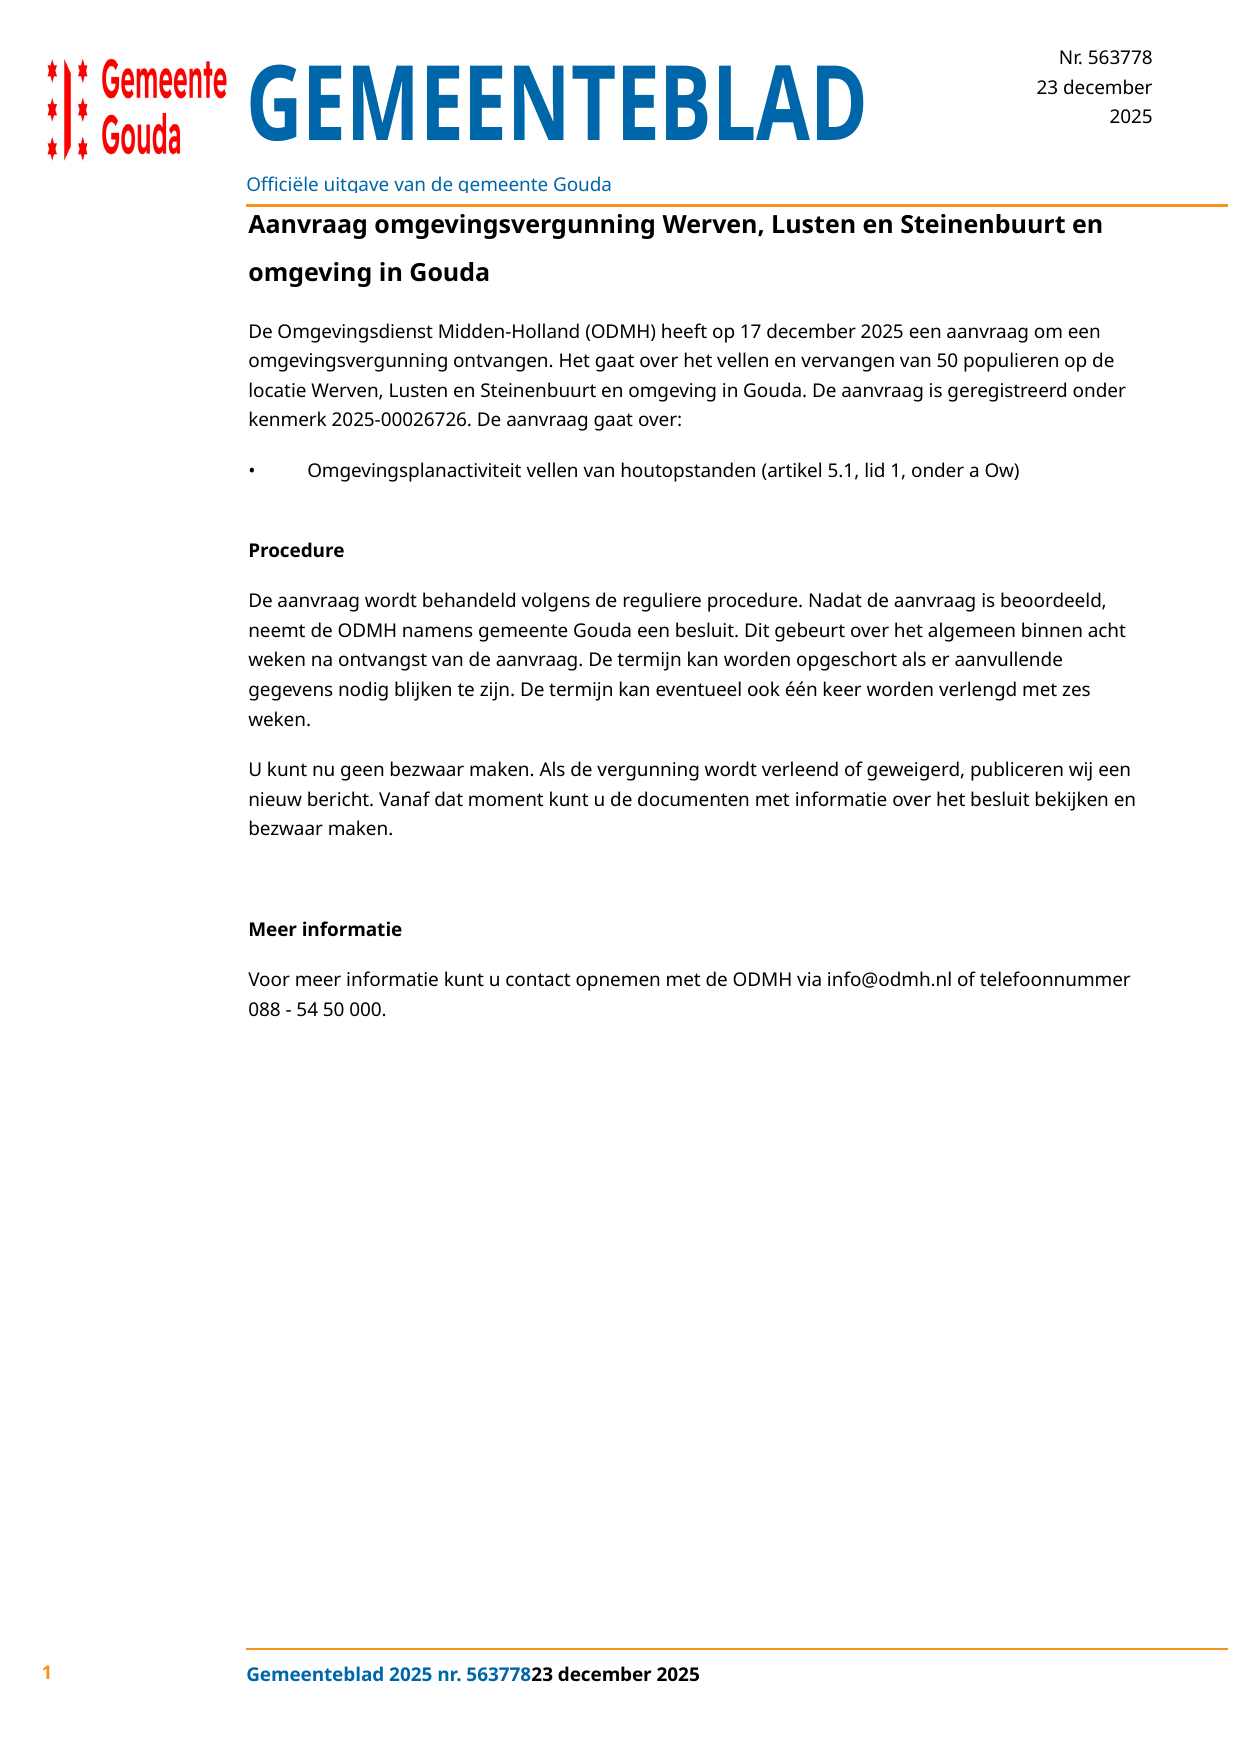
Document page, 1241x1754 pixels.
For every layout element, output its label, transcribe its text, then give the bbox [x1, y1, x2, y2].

text Procedure [248, 537, 1152, 563]
text De Omgevingsdienst Midden-Holland (ODMH) heeft op 17 december 2025 een aanvraag om een omgevingsvergunning ontvangen. Het gaat over het vellen en vervangen van 50 populieren op de locatie Werven, Lusten en Steinenbuurt en omgeving in Gouda. De aanvraag is geregistreerd onder kenmerk 2025-00026726. De aanvraag gaat over: [248, 318, 1152, 432]
list Omgevingsplanactiviteit vellen van houtopstanden (artikel 5.1, lid 1, onder a Ow) [248, 457, 1152, 483]
text Meer informatie [248, 916, 1152, 942]
text U kunt nu geen bezwaar maken. Als de vergunning wordt verleend of geweigerd, publiceren wij een nieuw bericht. Vanaf dat moment kunt u de documenten met informatie over het besluit bekijken en bezwaar maken. [248, 756, 1152, 841]
text Aanvraag omgevingsvergunning Werven, Lusten en Steinenbuurt en omgeving in Gouda [248, 207, 1152, 288]
picture [41, 47, 231, 172]
text De aanvraag wordt behandeld volgens de reguliere procedure. Nadat de aanvraag is beoordeeld, neemt de ODMH namens gemeente Gouda een besluit. Dit gebeurt over het algemeen binnen acht weken na ontvangst van de aanvraag. De termijn kan worden opgeschort als er aanvullende gegevens nodig blijken te zijn. De termijn kan eventueel ook één keer worden verlengd met zes weken. [248, 587, 1152, 732]
text Voor meer informatie kunt u contact opnemen met de ODMH via info@odmh.nl of telefoonnummer 088 - 54 50 000. [248, 967, 1152, 1022]
